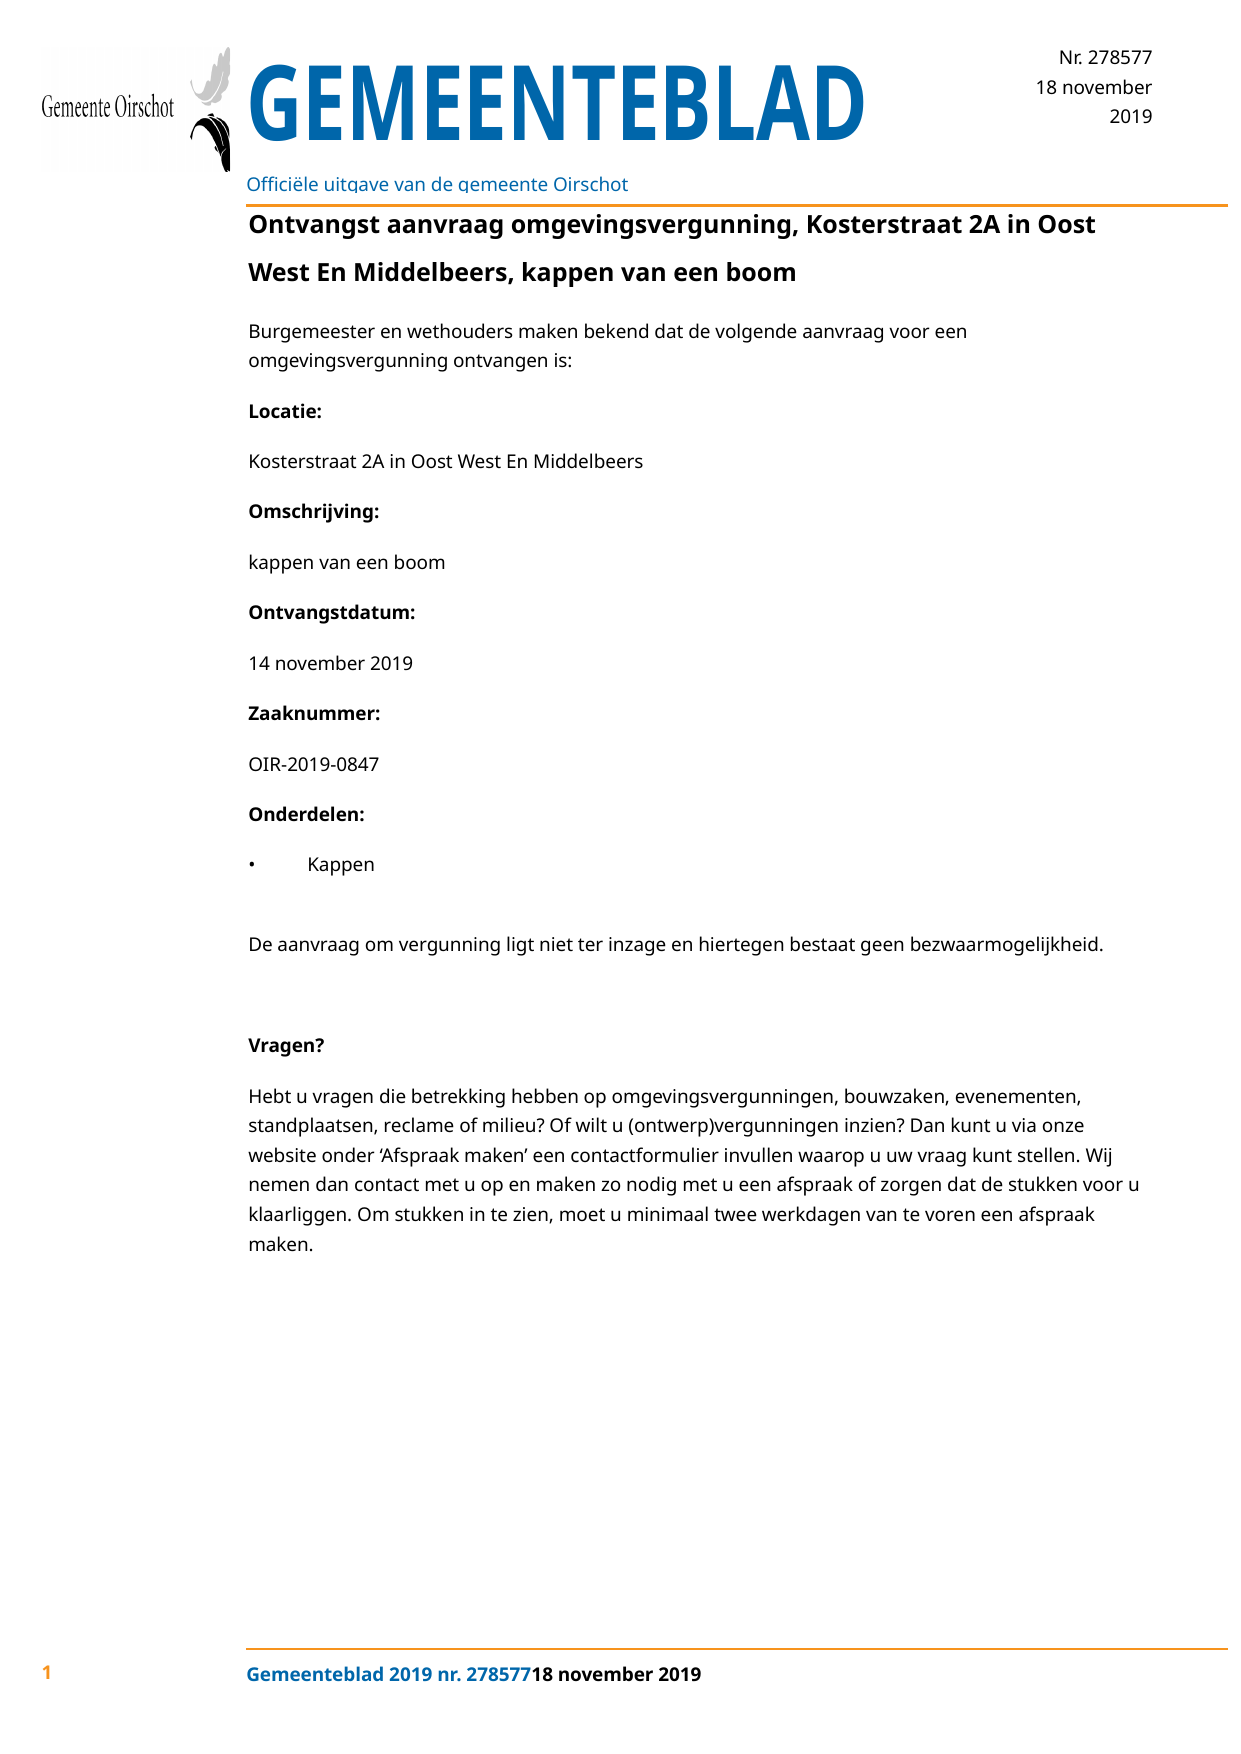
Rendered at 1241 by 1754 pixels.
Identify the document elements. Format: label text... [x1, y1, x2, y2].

text Ontvangst aanvraag omgevingsvergunning, Kosterstraat 2A in Oost West En Middelbeers, kappen van een boom [248, 207, 1152, 288]
text Ontvangstdatum: [248, 599, 1152, 625]
text kappen van een boom [248, 549, 1152, 575]
text Locatie: [248, 398, 1152, 424]
list Kappen [248, 852, 1152, 877]
text Vragen? [248, 1032, 1152, 1058]
text Omschrijving: [248, 499, 1152, 524]
text De aanvraag om vergunning ligt niet ter inzage en hiertegen bestaat geen bezwaarmogelijkheid. [248, 932, 1152, 957]
text Hebt u vragen die betrekking hebben op omgevingsvergunningen, bouwzaken, evenementen, standplaatsen, reclame of milieu? Of wilt u (ontwerp)vergunningen inzien? Dan kunt u via onze website onder ‘Afspraak maken’ een contactformulier invullen waarop u uw vraag kunt stellen. Wij nemen dan contact met u op en maken zo nodig met u een afspraak of zorgen dat de stukken voor u klaarliggen. Om stukken in te zien, moet u minimaal twee werkdagen van te voren een afspraak maken. [248, 1083, 1152, 1257]
text OIR-2019-0847 [248, 751, 1152, 777]
picture [41, 47, 231, 172]
text 14 november 2019 [248, 650, 1152, 676]
text Kosterstraat 2A in Oost West En Middelbeers [248, 448, 1152, 474]
text Burgemeester en wethouders maken bekend dat de volgende aanvraag voor een omgevingsvergunning ontvangen is: [248, 318, 1152, 373]
text Zaaknummer: [248, 700, 1152, 726]
text Onderdelen: [248, 801, 1152, 827]
